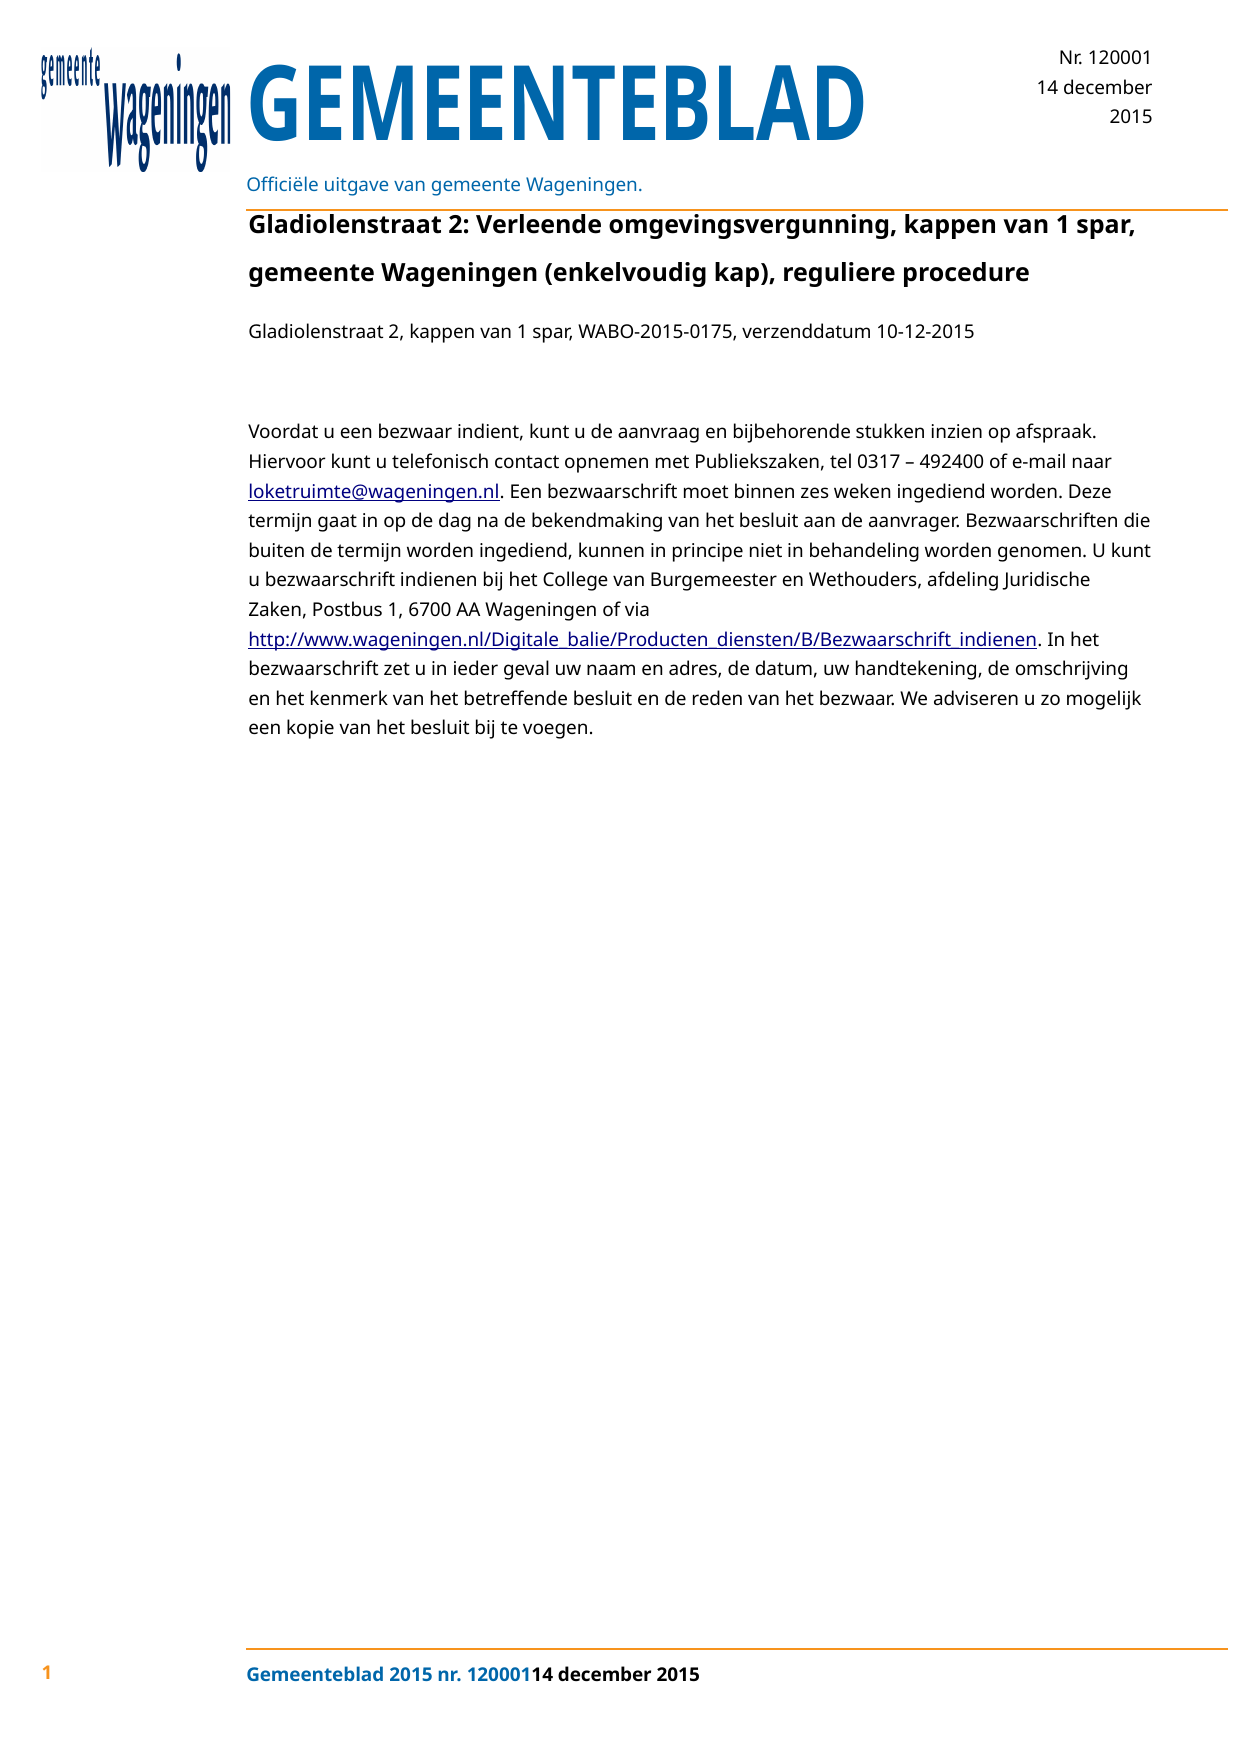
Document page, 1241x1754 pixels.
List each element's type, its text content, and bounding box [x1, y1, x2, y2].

picture [41, 47, 231, 172]
text Gladiolenstraat 2: Verleende omgevingsvergunning, kappen van 1 spar, gemeente Wageningen (enkelvoudig kap), reguliere procedure [248, 211, 1152, 288]
text Voordat u een bezwaar indient, kunt u de aanvraag en bijbehorende stukken inzien op afspraak. Hiervoor kunt u telefonisch contact opnemen met Publiekszaken, tel 0317 – 492400 of e-mail naar loketruimte@wageningen.nl. Een bezwaarschrift moet binnen zes weken ingediend worden. Deze termijn gaat in op de dag na de bekendmaking van het besluit aan de aanvrager. Bezwaarschriften die buiten de termijn worden ingediend, kunnen in principe niet in behandeling worden genomen. U kunt u bezwaarschrift indienen bij het College van Burgemeester en Wethouders, afdeling Juridische Zaken, Postbus 1, 6700 AA Wageningen of via http://www.wageningen.nl/Digitale_balie/Producten_diensten/B/Bezwaarschrift_indienen. In het bezwaarschrift zet u in ieder geval uw naam en adres, de datum, uw handtekening, de omschrijving en het kenmerk van het betreffende besluit en de reden van het bezwaar. We adviseren u zo mogelijk een kopie van het besluit bij te voegen. [248, 419, 1152, 740]
text Gladiolenstraat 2, kappen van 1 spar, WABO-2015-0175, verzenddatum 10-12-2015 [248, 318, 1152, 344]
